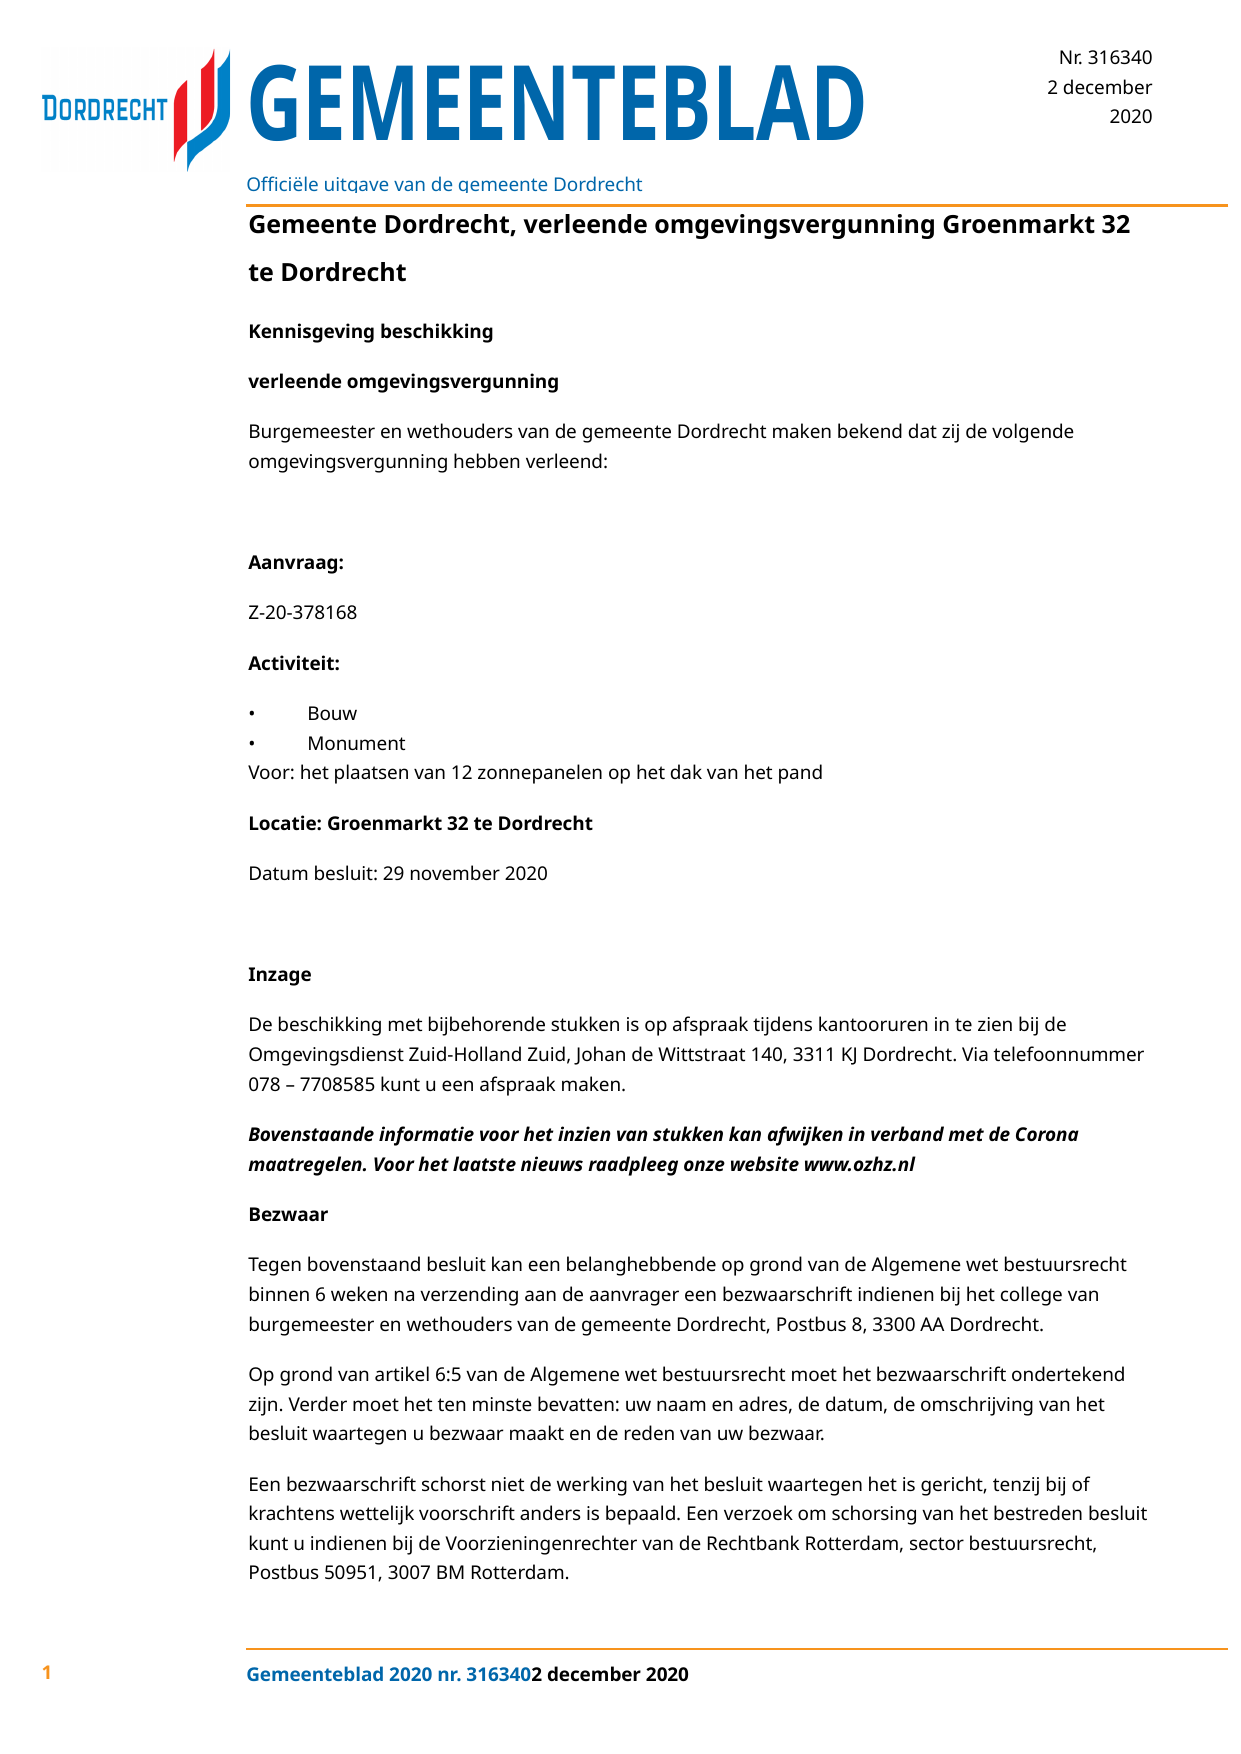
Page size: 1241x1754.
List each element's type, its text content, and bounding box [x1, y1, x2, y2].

text Activiteit: [248, 650, 1152, 676]
text Kennisgeving beschikking [248, 318, 1152, 344]
text Bezwaar [248, 1201, 1152, 1227]
text Gemeente Dordrecht, verleende omgevingsvergunning Groenmarkt 32 te Dordrecht [248, 207, 1152, 288]
picture [41, 47, 231, 172]
text Z-20-378168 [248, 599, 1152, 625]
text De beschikking met bijbehorende stukken is op afspraak tijdens kantooruren in te zien bij de Omgevingsdienst Zuid-Holland Zuid, Johan de Wittstraat 140, 3311 KJ Dordrecht. Via telefoonnummer 078 – 7708585 kunt u een afspraak maken. [248, 1012, 1152, 1097]
text Aanvraag: [248, 549, 1152, 575]
text Op grond van artikel 6:5 van de Algemene wet bestuursrecht moet het bezwaarschrift ondertekend zijn. Verder moet het ten minste bevatten: uw naam en adres, de datum, de omschrijving van het besluit waartegen u bezwaar maakt en de reden van uw bezwaar. [248, 1361, 1152, 1446]
text Een bezwaarschrift schorst niet de werking van het besluit waartegen het is gericht, tenzij bij of krachtens wettelijk voorschrift anders is bepaald. Een verzoek om schorsing van het bestreden besluit kunt u indienen bij de Voorzieningenrechter van de Rechtbank Rotterdam, sector bestuursrecht, Postbus 50951, 3007 BM Rotterdam. [248, 1471, 1152, 1585]
text Tegen bovenstaand besluit kan een belanghebbende op grond van de Algemene wet bestuursrecht binnen 6 weken na verzending aan de aanvrager een bezwaarschrift indienen bij het college van burgemeester en wethouders van de gemeente Dordrecht, Postbus 8, 3300 AA Dordrecht. [248, 1252, 1152, 1337]
text Bovenstaande informatie voor het inzien van stukken kan afwijken in verband met de Corona maatregelen. Voor het laatste nieuws raadpleeg onze website www.ozhz.nl [248, 1121, 1152, 1177]
text Datum besluit: 29 november 2020 [248, 860, 1152, 886]
text Locatie: Groenmarkt 32 te Dordrecht [248, 810, 1152, 836]
text Voor: het plaatsen van 12 zonnepanelen op het dak van het pand [248, 759, 1152, 785]
text verleende omgevingsvergunning [248, 368, 1152, 394]
text Burgemeester en wethouders van de gemeente Dordrecht maken bekend dat zij de volgende omgevingsvergunning hebben verleend: [248, 419, 1152, 474]
text Inzage [248, 961, 1152, 987]
list Bouw [248, 700, 1152, 726]
list Monument [248, 730, 1152, 756]
